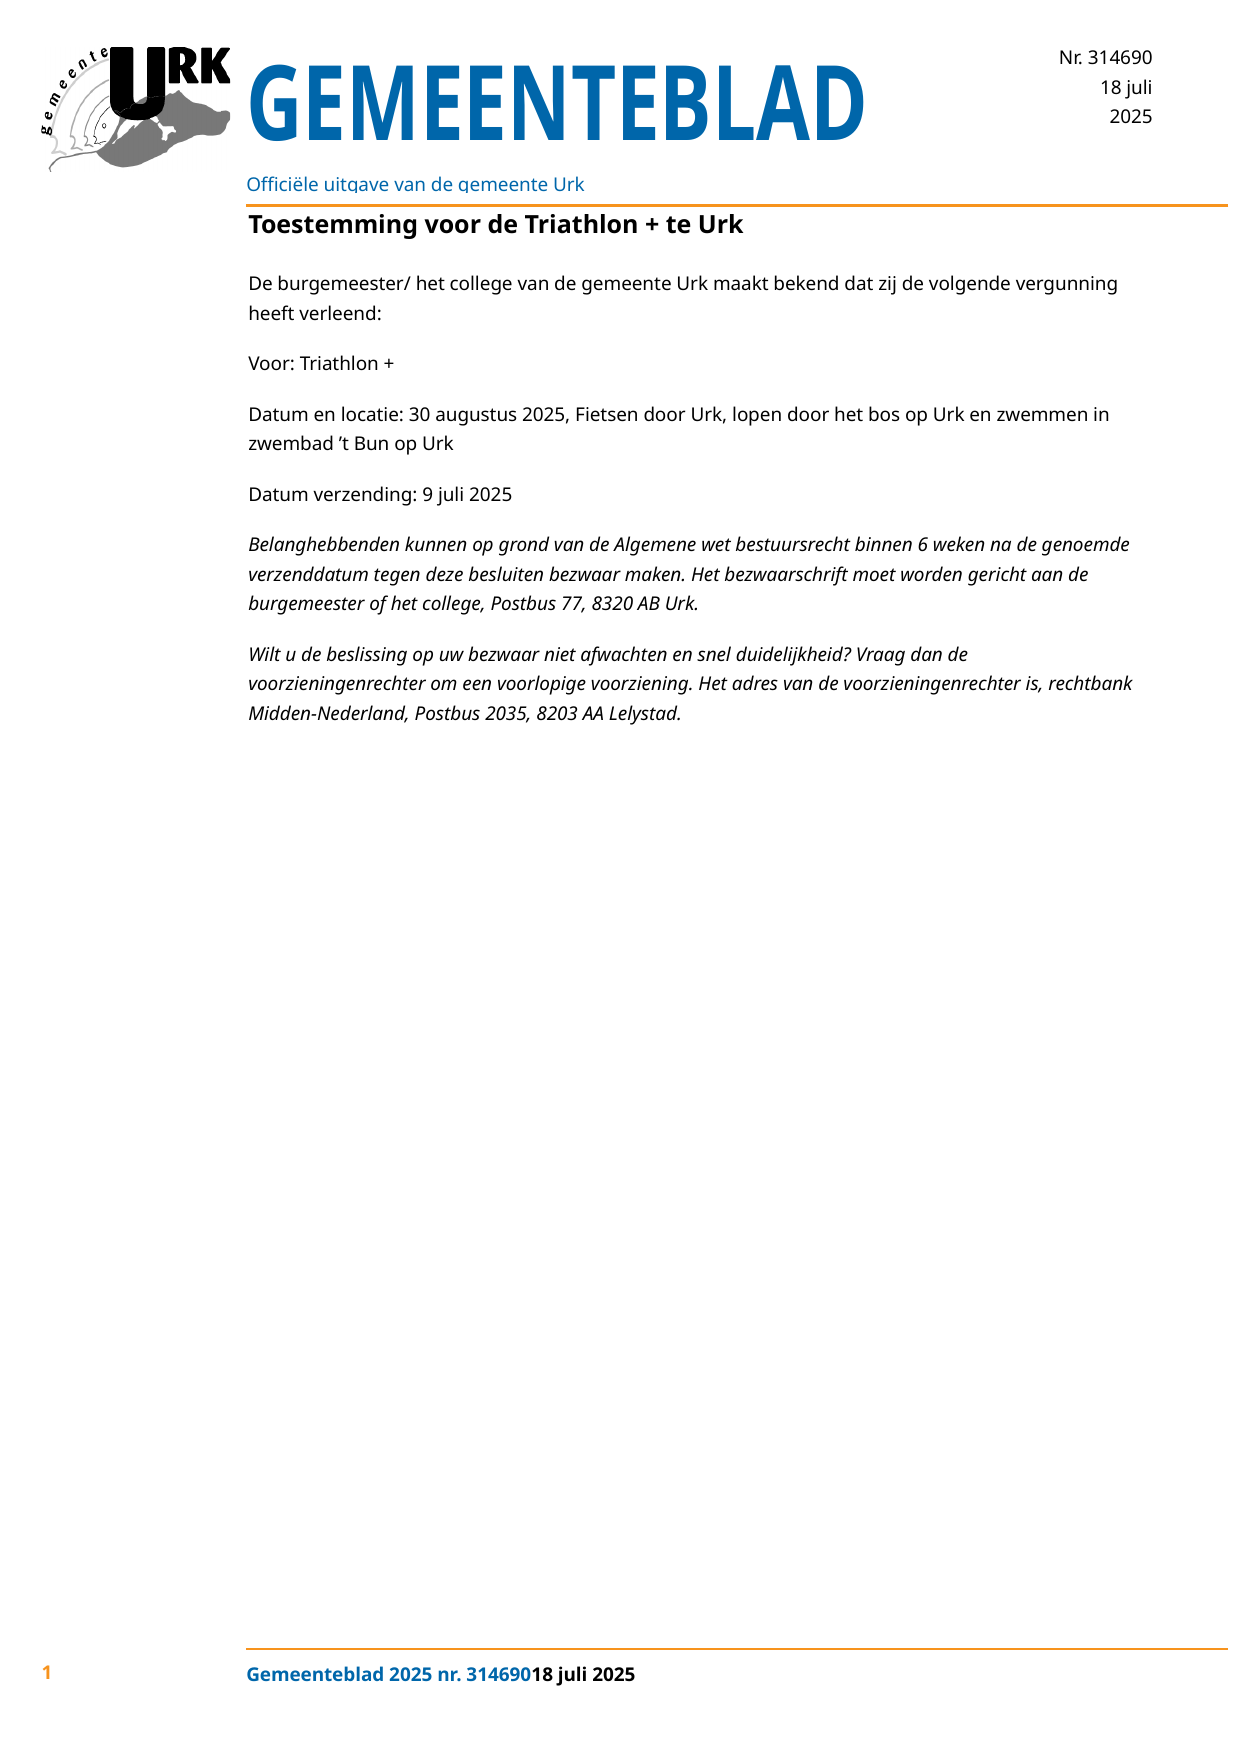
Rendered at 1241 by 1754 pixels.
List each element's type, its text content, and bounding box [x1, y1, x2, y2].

text Datum verzending: 9 juli 2025 [248, 481, 1152, 506]
text Toestemming voor de Triathlon + te Urk [248, 207, 1152, 241]
picture [41, 47, 231, 172]
text Datum en locatie: 30 augustus 2025, Fietsen door Urk, lopen door het bos op Urk en zwemmen in zwembad ’t Bun op Urk [248, 401, 1152, 456]
text De burgemeester/ het college van de gemeente Urk maakt bekend dat zij de volgende vergunning heeft verleend: [248, 270, 1152, 326]
text Voor: Triathlon + [248, 350, 1152, 376]
text Wilt u de beslissing op uw bezwaar niet afwachten en snel duidelijkheid? Vraag dan de voorzieningenrechter om een voorlopige voorziening. Het adres van de voorzieningenrechter is, rechtbank Midden-Nederland, Postbus 2035, 8203 AA Lelystad. [248, 641, 1152, 726]
text Belanghebbenden kunnen op grond van de Algemene wet bestuursrecht binnen 6 weken na de genoemde verzenddatum tegen deze besluiten bezwaar maken. Het bezwaarschrift moet worden gericht aan de burgemeester of het college, Postbus 77, 8320 AB Urk. [248, 531, 1152, 616]
